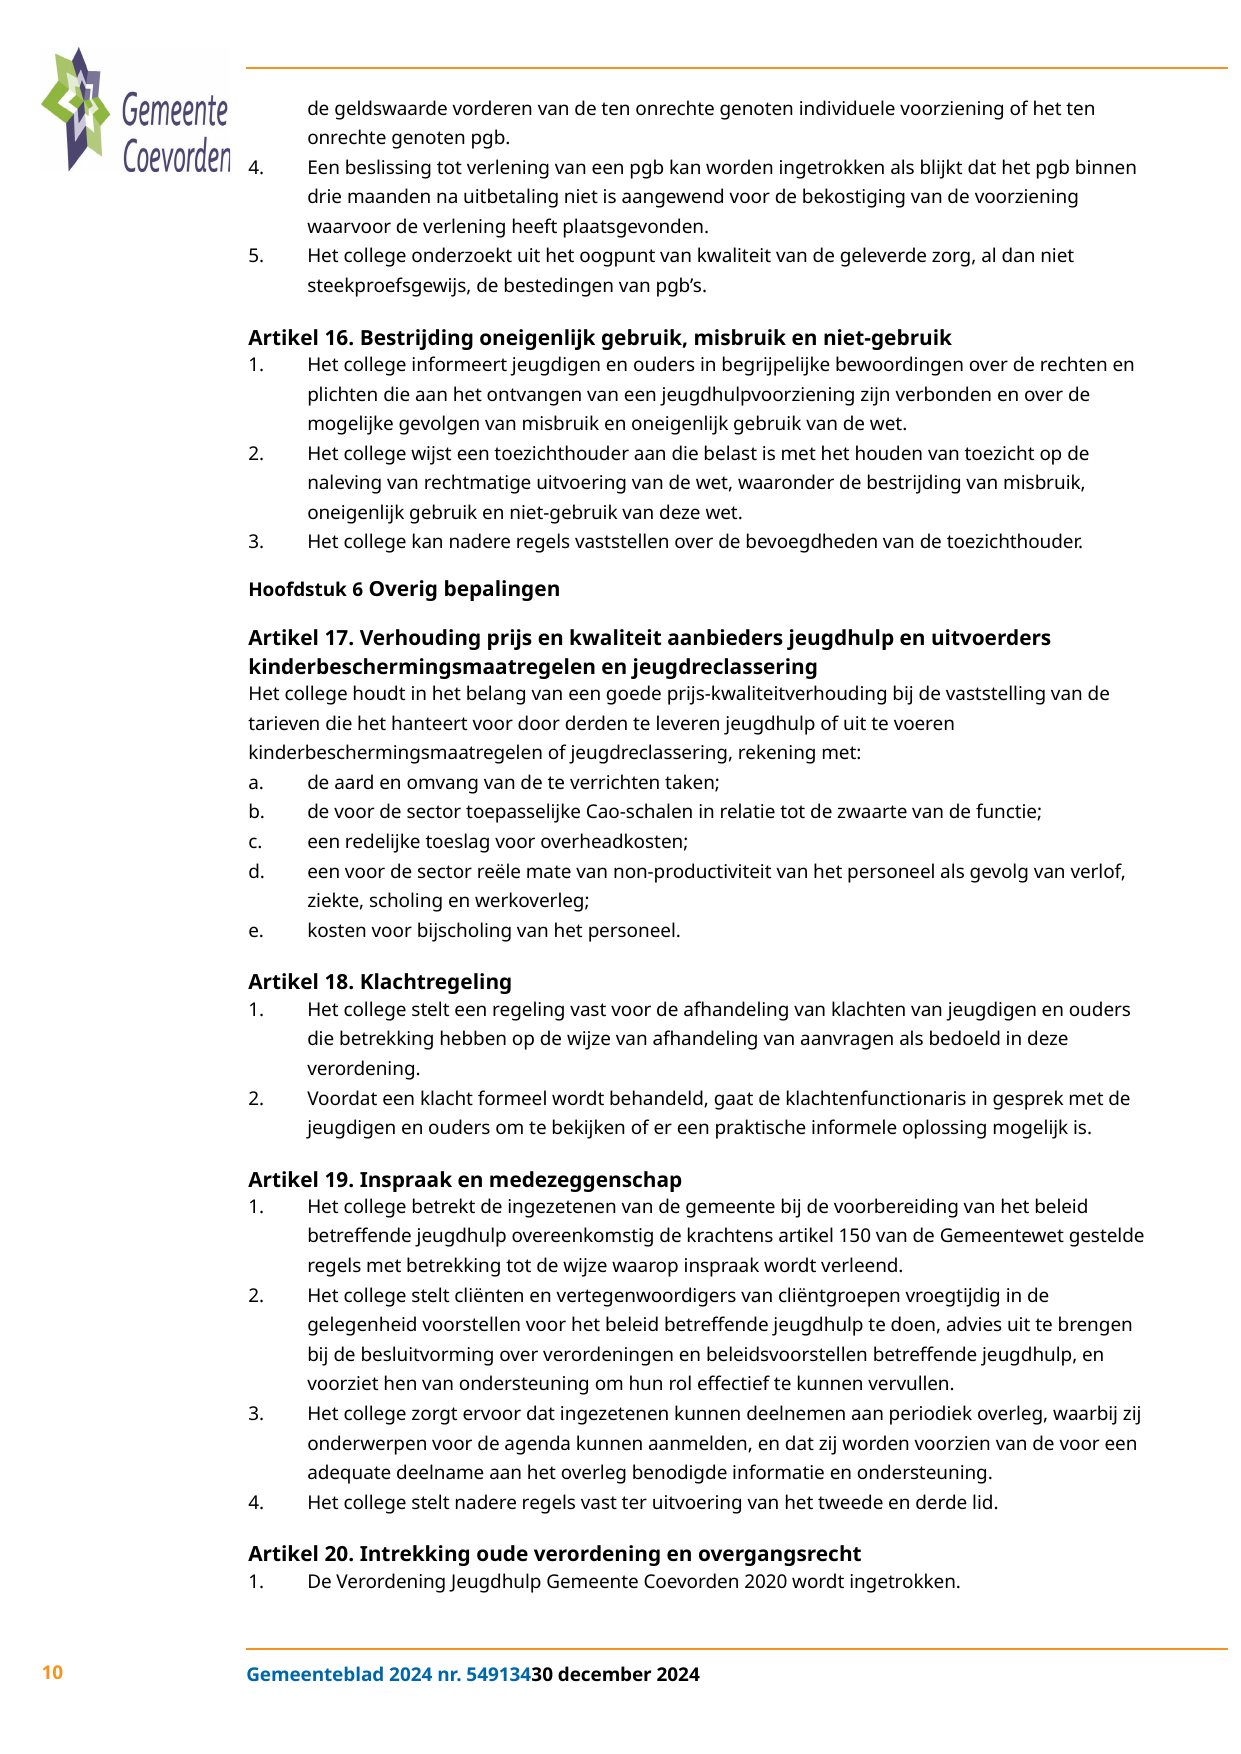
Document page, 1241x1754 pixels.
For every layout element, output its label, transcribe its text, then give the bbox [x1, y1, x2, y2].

list kosten voor bijscholing van het personeel. [248, 917, 1152, 943]
text Artikel 19. Inspraak en medezeggenschap [248, 1165, 1152, 1193]
list de aard en omvang van de te verrichten taken; [248, 769, 1152, 795]
list Het college betrekt de ingezetenen van de gemeente bij de voorbereiding van het beleid betreffende jeugdhulp overeenkomstig de krachtens artikel 150 van de Gemeentewet gestelde regels met betrekking tot de wijze waarop inspraak wordt verleend. [248, 1193, 1152, 1278]
text Hoofdstuk 6 Overig bepalingen [248, 574, 1152, 603]
list De Verordening Jeugdhulp Gemeente Coevorden 2020 wordt ingetrokken. [248, 1568, 1152, 1593]
text Artikel 20. Intrekking oude verordening en overgangsrecht [248, 1539, 1152, 1568]
list Het college zorgt ervoor dat ingezetenen kunnen deelnemen aan periodiek overleg, waarbij zij onderwerpen voor de agenda kunnen aanmelden, en dat zij worden voorzien van de voor een adequate deelname aan het overleg benodigde informatie en ondersteuning. [248, 1400, 1152, 1485]
list een voor de sector reële mate van non-productiviteit van het personeel als gevolg van verlof, ziekte, scholing en werkoverleg; [248, 858, 1152, 913]
list Het college onderzoekt uit het oogpunt van kwaliteit van de geleverde zorg, al dan niet steekproefsgewijs, de bestedingen van pgb’s. [248, 243, 1152, 298]
text Artikel 18. Klachtregeling [248, 967, 1152, 996]
list Een beslissing tot verlening van een pgb kan worden ingetrokken als blijkt dat het pgb binnen drie maanden na uitbetaling niet is aangewend voor de bekostiging van de voorziening waarvoor de verlening heeft plaatsgevonden. [248, 154, 1152, 239]
list Het college stelt nadere regels vast ter uitvoering van het tweede en derde lid. [248, 1489, 1152, 1515]
list de geldswaarde vorderen van de ten onrechte genoten individuele voorziening of het ten onrechte genoten pgb. [248, 95, 1152, 150]
picture [41, 47, 231, 172]
list Het college wijst een toezichthouder aan die belast is met het houden van toezicht op de naleving van rechtmatige uitvoering van de wet, waaronder de bestrijding van misbruik, oneigenlijk gebruik en niet-gebruik van deze wet. [248, 440, 1152, 525]
text Het college houdt in het belang van een goede prijs-kwaliteitverhouding bij de vaststelling van de tarieven die het hanteert voor door derden te leveren jeugdhulp of uit te voeren kinderbeschermingsmaatregelen of jeugdreclassering, rekening met: [248, 680, 1152, 765]
text Artikel 17. Verhouding prijs en kwaliteit aanbieders jeugdhulp en uitvoerders kinderbeschermingsmaatregelen en jeugdreclassering [248, 623, 1152, 680]
list Voordat een klacht formeel wordt behandeld, gaat de klachtenfunctionaris in gesprek met de jeugdigen en ouders om te bekijken of er een praktische informele oplossing mogelijk is. [248, 1085, 1152, 1140]
list de voor de sector toepasselijke Cao-schalen in relatie tot de zwaarte van de functie; [248, 799, 1152, 824]
list Het college stelt een regeling vast voor de afhandeling van klachten van jeugdigen en ouders die betrekking hebben op de wijze van afhandeling van aanvragen als bedoeld in deze verordening. [248, 996, 1152, 1081]
list Het college kan nadere regels vaststellen over de bevoegdheden van de toezichthouder. [248, 529, 1152, 554]
list een redelijke toeslag voor overheadkosten; [248, 828, 1152, 854]
list Het college stelt cliënten en vertegenwoordigers van cliëntgroepen vroegtijdig in de gelegenheid voorstellen voor het beleid betreffende jeugdhulp te doen, advies uit te brengen bij de besluitvorming over verordeningen en beleidsvoorstellen betreffende jeugdhulp, en voorziet hen van ondersteuning om hun rol effectief te kunnen vervullen. [248, 1282, 1152, 1396]
list Het college informeert jeugdigen en ouders in begrijpelijke bewoordingen over de rechten en plichten die aan het ontvangen van een jeugdhulpvoorziening zijn verbonden en over de mogelijke gevolgen van misbruik en oneigenlijk gebruik van de wet. [248, 351, 1152, 436]
text Artikel 16. Bestrijding oneigenlijk gebruik, misbruik en niet-gebruik [248, 323, 1152, 351]
